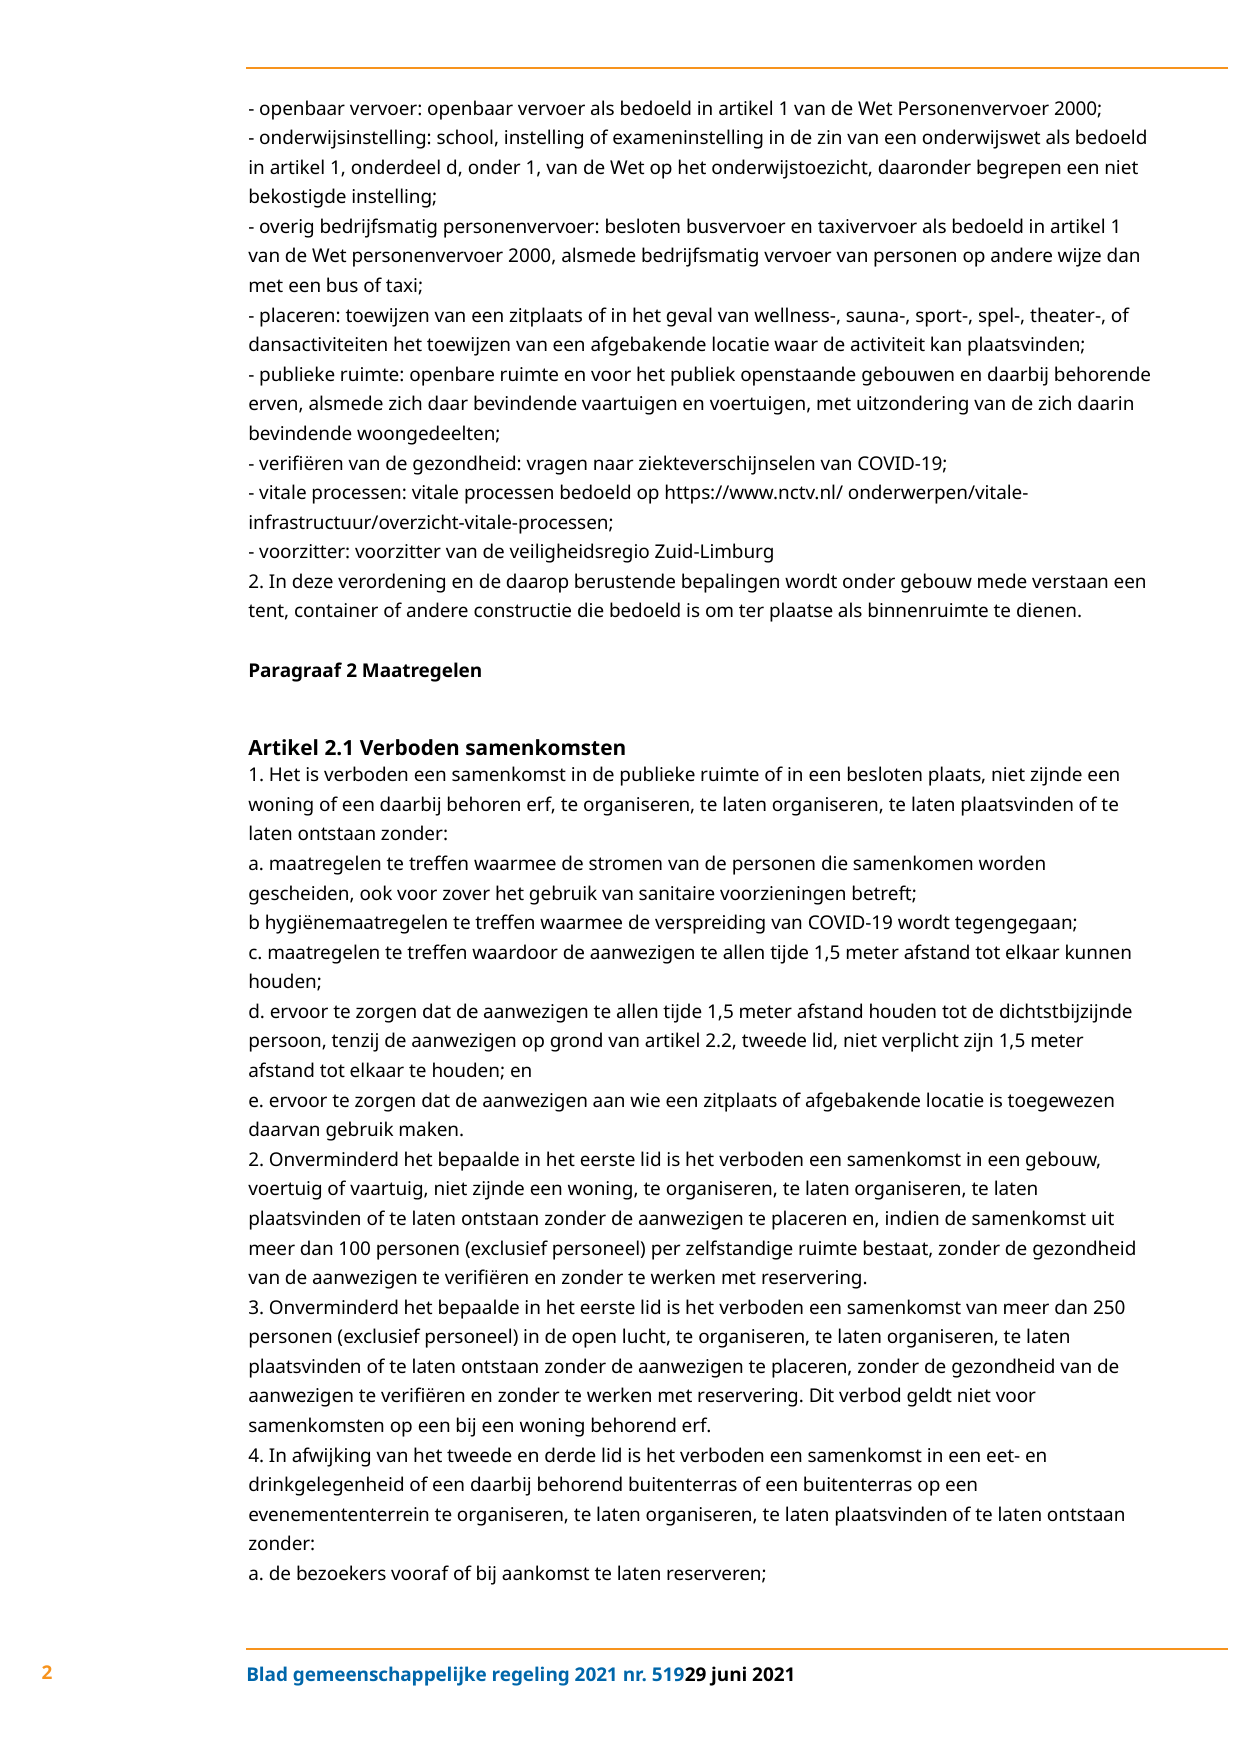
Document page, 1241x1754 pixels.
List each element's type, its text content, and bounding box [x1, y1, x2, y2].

text 3. Onverminderd het bepaalde in het eerste lid is het verboden een samenkomst van meer dan 250 personen (exclusief personeel) in de open lucht, te organiseren, te laten organiseren, te laten plaatsvinden of te laten ontstaan zonder de aanwezigen te placeren, zonder de gezondheid van de aanwezigen te verifiëren en zonder te werken met reservering. Dit verbod geldt niet voor samenkomsten op een bij een woning behorend erf. [248, 1294, 1152, 1438]
text a. de bezoekers vooraf of bij aankomst te laten reserveren; [248, 1560, 1152, 1586]
text - voorzitter: voorzitter van de veiligheidsregio Zuid-Limburg [248, 538, 1152, 564]
text Artikel 2.1 Verboden samenkomsten [248, 733, 1152, 761]
text Paragraaf 2 Maatregelen [248, 657, 1152, 683]
text - verifiëren van de gezondheid: vragen naar ziekteverschijnselen van COVID-19; [248, 450, 1152, 476]
text 1. Het is verboden een samenkomst in de publieke ruimte of in een besloten plaats, niet zijnde een woning of een daarbij behoren erf, te organiseren, te laten organiseren, te laten plaatsvinden of te laten ontstaan zonder: [248, 761, 1152, 846]
text - onderwijsinstelling: school, instelling of exameninstelling in de zin van een onderwijswet als bedoeld in artikel 1, onderdeel d, onder 1, van de Wet op het onderwijstoezicht, daaronder begrepen een niet bekostigde instelling; [248, 124, 1152, 209]
text - placeren: toewijzen van een zitplaats of in het geval van wellness-, sauna-, sport-, spel-, theater-, of dansactiviteiten het toewijzen van een afgebakende locatie waar de activiteit kan plaatsvinden; [248, 302, 1152, 357]
text 2. Onverminderd het bepaalde in het eerste lid is het verboden een samenkomst in een gebouw, voertuig of vaartuig, niet zijnde een woning, te organiseren, te laten organiseren, te laten plaatsvinden of te laten ontstaan zonder de aanwezigen te placeren en, indien de samenkomst uit meer dan 100 personen (exclusief personeel) per zelfstandige ruimte bestaat, zonder de gezondheid van de aanwezigen te verifiëren en zonder te werken met reservering. [248, 1146, 1152, 1290]
text - publieke ruimte: openbare ruimte en voor het publiek openstaande gebouwen en daarbij behorende erven, alsmede zich daar bevindende vaartuigen en voertuigen, met uitzondering van de zich daarin bevindende woongedeelten; [248, 361, 1152, 446]
text e. ervoor te zorgen dat de aanwezigen aan wie een zitplaats of afgebakende locatie is toegewezen daarvan gebruik maken. [248, 1087, 1152, 1142]
picture [41, 47, 231, 172]
text - openbaar vervoer: openbaar vervoer als bedoeld in artikel 1 van de Wet Personenvervoer 2000; [248, 95, 1152, 121]
text - vitale processen: vitale processen bedoeld op https://www.nctv.nl/ onderwerpen/vitale-infrastructuur/overzicht-vitale-processen; [248, 479, 1152, 535]
text - overig bedrijfsmatig personenvervoer: besloten busvervoer en taxivervoer als bedoeld in artikel 1 van de Wet personenvervoer 2000, alsmede bedrijfsmatig vervoer van personen op andere wijze dan met een bus of taxi; [248, 213, 1152, 298]
text a. maatregelen te treffen waarmee de stromen van de personen die samenkomen worden gescheiden, ook voor zover het gebruik van sanitaire voorzieningen betreft; [248, 850, 1152, 906]
text 2. In deze verordening en de daarop berustende bepalingen wordt onder gebouw mede verstaan een tent, container of andere constructie die bedoeld is om ter plaatse als binnenruimte te dienen. [248, 568, 1152, 623]
text d. ervoor te zorgen dat de aanwezigen te allen tijde 1,5 meter afstand houden tot de dichtstbijzijnde persoon, tenzij de aanwezigen op grond van artikel 2.2, tweede lid, niet verplicht zijn 1,5 meter afstand tot elkaar te houden; en [248, 998, 1152, 1083]
text b hygiënemaatregelen te treffen waarmee de verspreiding van COVID-19 wordt tegengegaan; [248, 909, 1152, 935]
text 4. In afwijking van het tweede en derde lid is het verboden een samenkomst in een eet- en drinkgelegenheid of een daarbij behorend buitenterras of een buitenterras op een evenemententerrein te organiseren, te laten organiseren, te laten plaatsvinden of te laten ontstaan zonder: [248, 1442, 1152, 1556]
text c. maatregelen te treffen waardoor de aanwezigen te allen tijde 1,5 meter afstand tot elkaar kunnen houden; [248, 939, 1152, 994]
